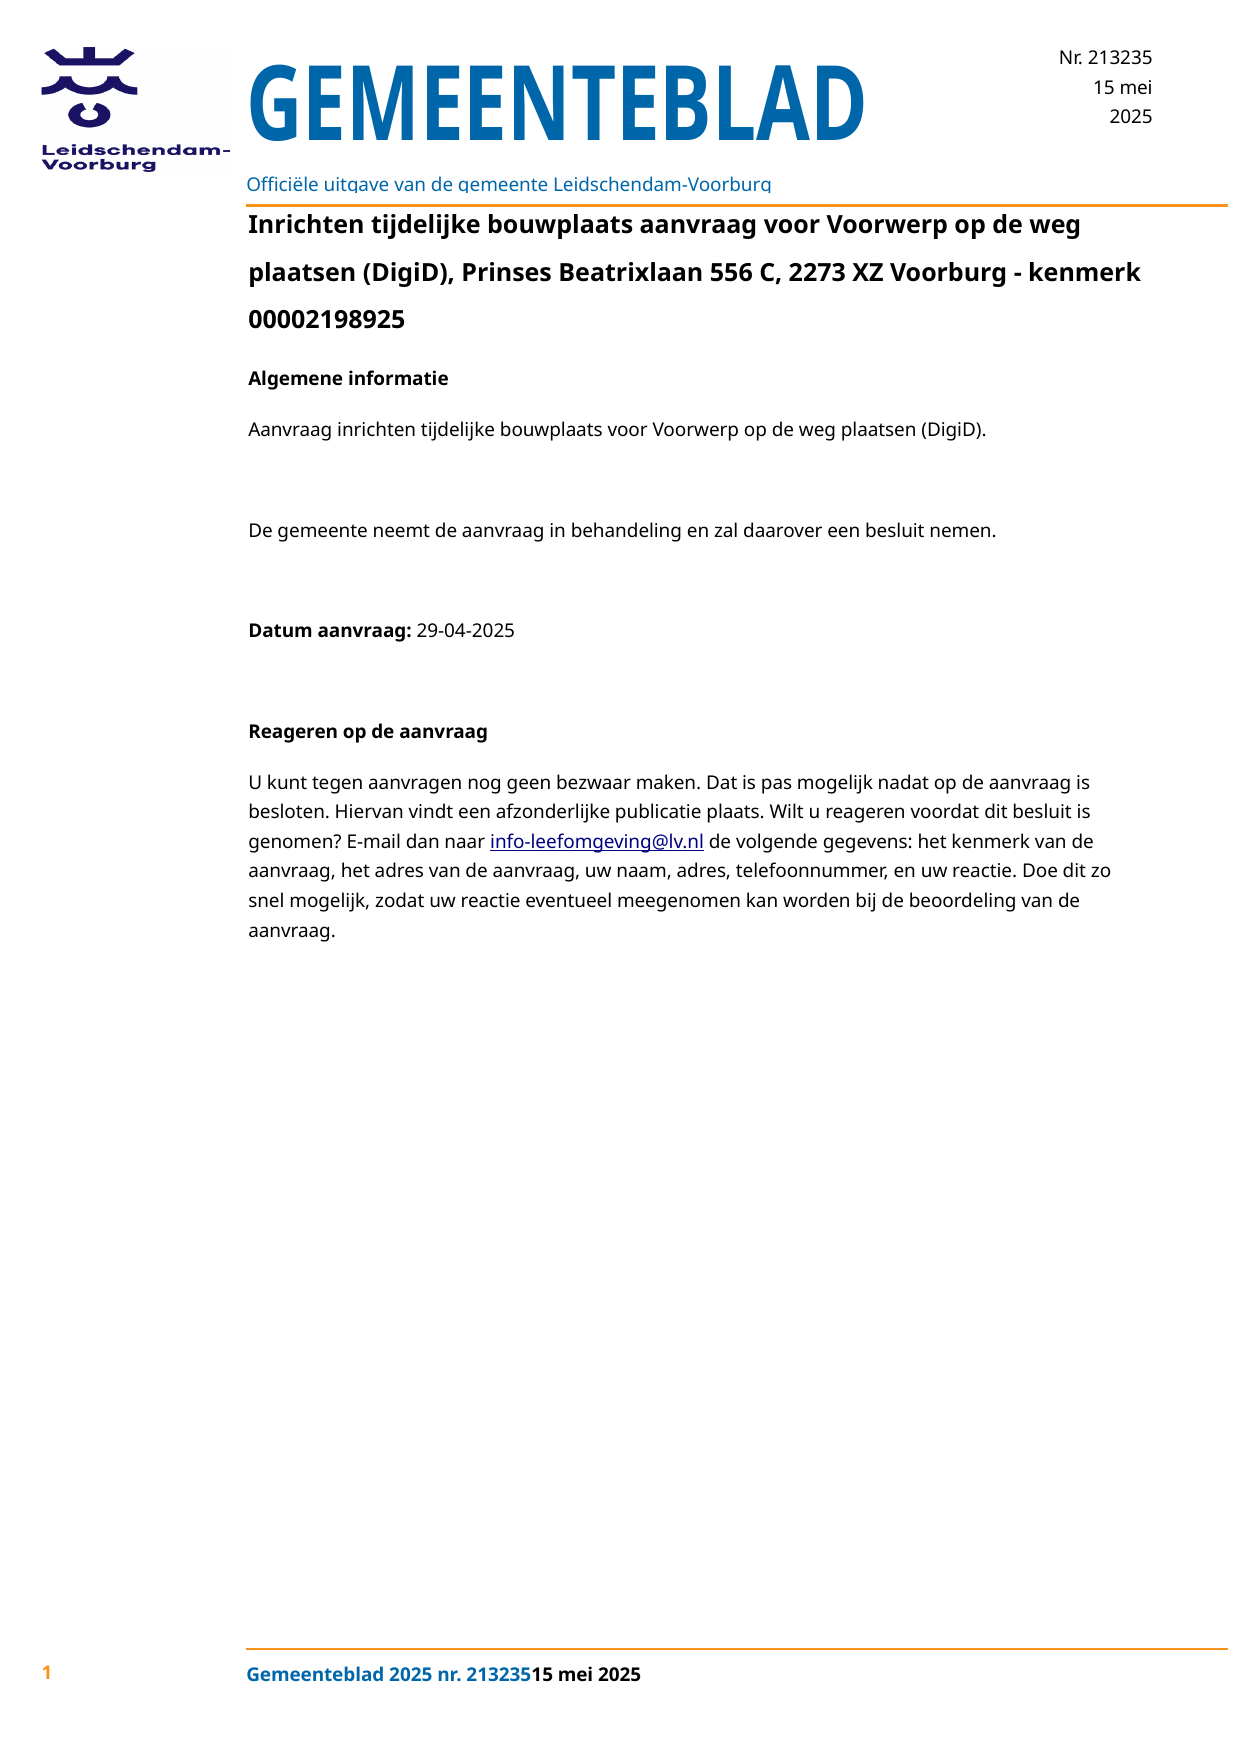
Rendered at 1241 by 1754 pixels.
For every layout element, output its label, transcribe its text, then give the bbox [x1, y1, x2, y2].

text De gemeente neemt de aanvraag in behandeling en zal daarover een besluit nemen. [248, 517, 1152, 542]
text Reageren op de aanvraag [248, 718, 1152, 744]
text Datum aanvraag: 29-04-2025 [248, 618, 1152, 643]
text Algemene informatie [248, 366, 1152, 391]
picture [41, 47, 231, 172]
text U kunt tegen aanvragen nog geen bezwaar maken. Dat is pas mogelijk nadat op de aanvraag is besloten. Hiervan vindt een afzonderlijke publicatie plaats. Wilt u reageren voordat dit besluit is genomen? E-mail dan naar info-leefomgeving@lv.nl de volgende gegevens: het kenmerk van de aanvraag, het adres van de aanvraag, uw naam, adres, telefoonnummer, en uw reactie. Doe dit zo snel mogelijk, zodat uw reactie eventueel meegenomen kan worden bij de beoordeling van de aanvraag. [248, 769, 1152, 942]
text Aanvraag inrichten tijdelijke bouwplaats voor Voorwerp op de weg plaatsen (DigiD). [248, 416, 1152, 442]
text Inrichten tijdelijke bouwplaats aanvraag voor Voorwerp op de weg plaatsen (DigiD), Prinses Beatrixlaan 556 C, 2273 XZ Voorburg - kenmerk 00002198925 [248, 207, 1152, 336]
